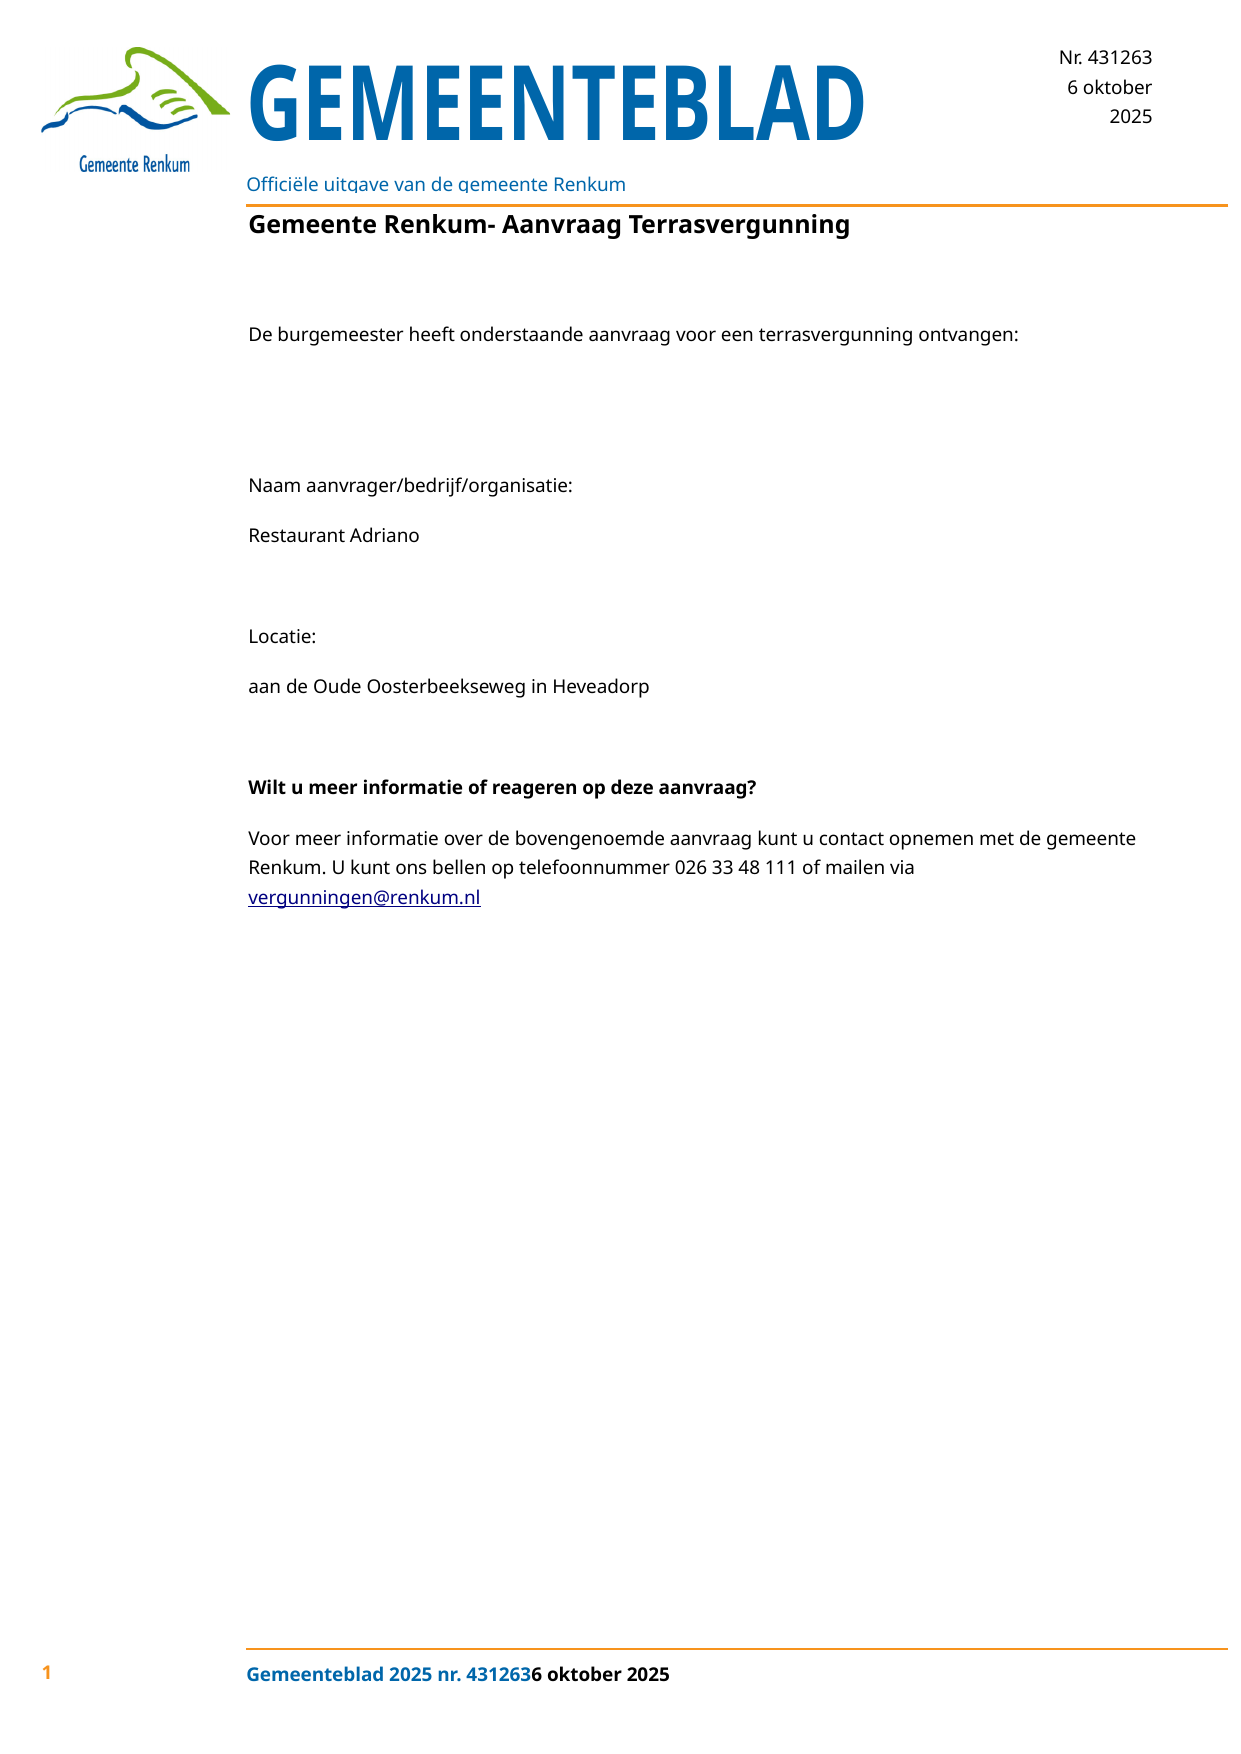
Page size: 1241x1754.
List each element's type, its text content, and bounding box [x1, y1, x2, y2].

text De burgemeester heeft onderstaande aanvraag voor een terrasvergunning ontvangen: [248, 321, 1152, 346]
picture [41, 47, 231, 172]
text Restaurant Adriano [248, 522, 1152, 548]
text aan de Oude Oosterbeekseweg in Heveadorp [248, 674, 1152, 699]
text Voor meer informatie over de bovengenoemde aanvraag kunt u contact opnemen met de gemeente Renkum. U kunt ons bellen op telefoonnummer 026 33 48 111 of mailen via vergunningen@renkum.nl [248, 825, 1152, 910]
text Wilt u meer informatie of reageren op deze aanvraag? [248, 774, 1152, 800]
text Naam aanvrager/bedrijf/organisatie: [248, 472, 1152, 498]
text Gemeente Renkum- Aanvraag Terrasvergunning [248, 207, 1152, 241]
text Locatie: [248, 623, 1152, 649]
